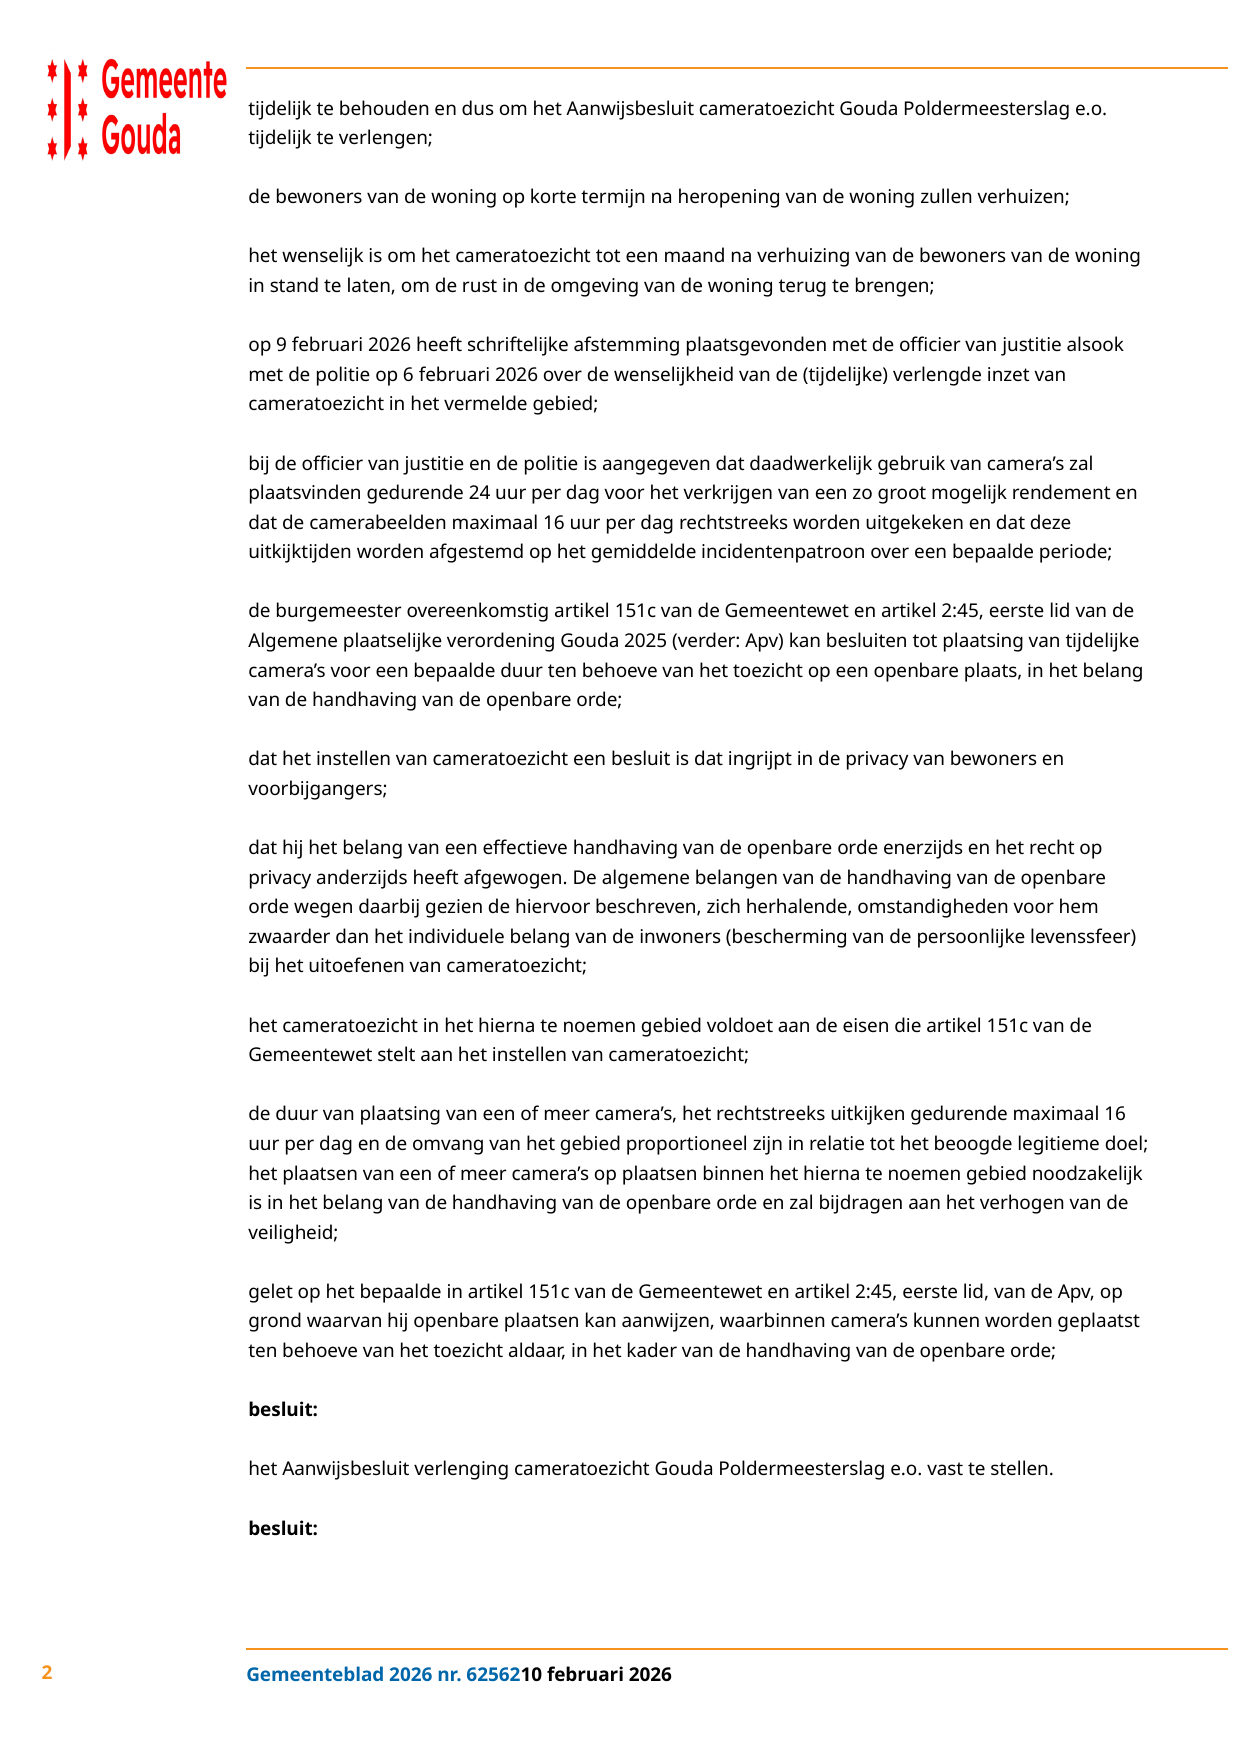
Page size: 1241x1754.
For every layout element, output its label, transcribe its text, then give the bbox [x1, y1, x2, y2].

text de bewoners van de woning op korte termijn na heropening van de woning zullen verhuizen; [248, 183, 1152, 209]
text besluit: [248, 1396, 1152, 1422]
text het Aanwijsbesluit verlenging cameratoezicht Gouda Poldermeesterslag e.o. vast te stellen. [248, 1456, 1152, 1481]
text besluit: [248, 1515, 1152, 1541]
text bij de officier van justitie en de politie is aangegeven dat daadwerkelijk gebruik van camera’s zal plaatsvinden gedurende 24 uur per dag voor het verkrijgen van een zo groot mogelijk rendement en dat de camerabeelden maximaal 16 uur per dag rechtstreeks worden uitgekeken en dat deze uitkijktijden worden afgestemd op het gemiddelde incidentenpatroon over een bepaalde periode; [248, 450, 1152, 564]
text dat hij het belang van een effectieve handhaving van de openbare orde enerzijds en het recht op privacy anderzijds heeft afgewogen. De algemene belangen van de handhaving van de openbare orde wegen daarbij gezien de hiervoor beschreven, zich herhalende, omstandigheden voor hem zwaarder dan het individuele belang van de inwoners (bescherming van de persoonlijke levenssfeer) bij het uitoefenen van cameratoezicht; [248, 834, 1152, 978]
text de burgemeester overeenkomstig artikel 151c van de Gemeentewet en artikel 2:45, eerste lid van de Algemene plaatselijke verordening Gouda 2025 (verder: Apv) kan besluiten tot plaatsing van tijdelijke camera’s voor een bepaalde duur ten behoeve van het toezicht op een openbare plaats, in het belang van de handhaving van de openbare orde; [248, 598, 1152, 712]
text tijdelijk te behouden en dus om het Aanwijsbesluit cameratoezicht Gouda Poldermeesterslag e.o. tijdelijk te verlengen; [248, 95, 1152, 150]
text het plaatsen van een of meer camera’s op plaatsen binnen het hierna te noemen gebied noodzakelijk is in het belang van de handhaving van de openbare orde en zal bijdragen aan het verhogen van de veiligheid; [248, 1160, 1152, 1245]
text dat het instellen van cameratoezicht een besluit is dat ingrijpt in de privacy van bewoners en voorbijgangers; [248, 746, 1152, 801]
picture [41, 47, 231, 172]
text gelet op het bepaalde in artikel 151c van de Gemeentewet en artikel 2:45, eerste lid, van de Apv, op grond waarvan hij openbare plaatsen kan aanwijzen, waarbinnen camera’s kunnen worden geplaatst ten behoeve van het toezicht aldaar, in het kader van de handhaving van de openbare orde; [248, 1278, 1152, 1363]
text de duur van plaatsing van een of meer camera’s, het rechtstreeks uitkijken gedurende maximaal 16 uur per dag en de omvang van het gebied proportioneel zijn in relatie tot het beoogde legitieme doel; [248, 1101, 1152, 1156]
text het cameratoezicht in het hierna te noemen gebied voldoet aan de eisen die artikel 151c van de Gemeentewet stelt aan het instellen van cameratoezicht; [248, 1012, 1152, 1067]
text op 9 februari 2026 heeft schriftelijke afstemming plaatsgevonden met de officier van justitie alsook met de politie op 6 februari 2026 over de wenselijkheid van de (tijdelijke) verlengde inzet van cameratoezicht in het vermelde gebied; [248, 331, 1152, 416]
text het wenselijk is om het cameratoezicht tot een maand na verhuizing van de bewoners van de woning in stand te laten, om de rust in de omgeving van de woning terug te brengen; [248, 243, 1152, 298]
